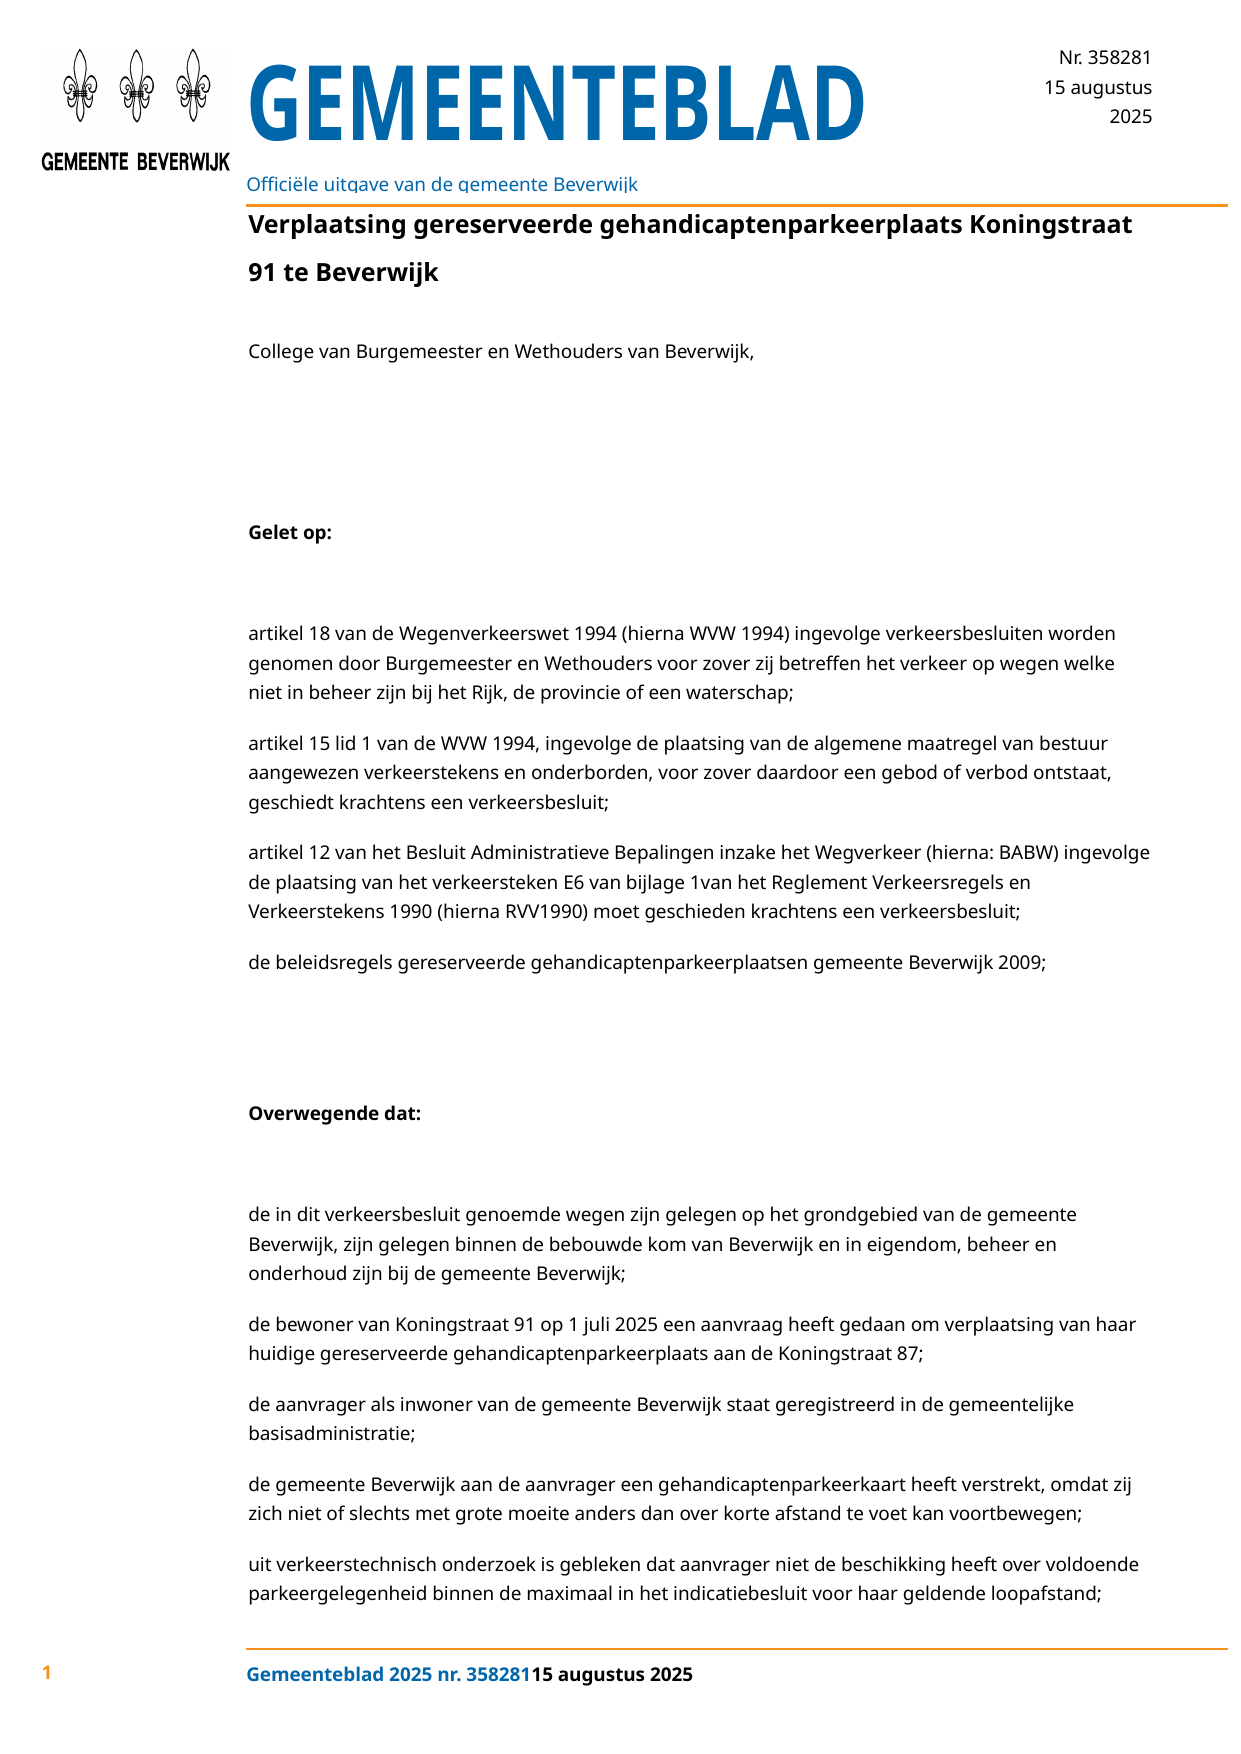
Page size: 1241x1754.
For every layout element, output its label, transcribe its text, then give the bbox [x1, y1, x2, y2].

text artikel 18 van de Wegenverkeerswet 1994 (hierna WVW 1994) ingevolge verkeersbesluiten worden genomen door Burgemeester en Wethouders voor zover zij betreffen het verkeer op wegen welke niet in beheer zijn bij het Rijk, de provincie of een waterschap; [248, 620, 1152, 705]
text College van Burgemeester en Wethouders van Beverwijk, [248, 339, 1152, 364]
text artikel 15 lid 1 van de WVW 1994, ingevolge de plaatsing van de algemene maatregel van bestuur aangewezen verkeerstekens en onderborden, voor zover daardoor een gebod of verbod ontstaat, geschiedt krachtens een verkeersbesluit; [248, 730, 1152, 815]
text de beleidsregels gereserveerde gehandicaptenparkeerplaatsen gemeente Beverwijk 2009; [248, 949, 1152, 975]
text artikel 12 van het Besluit Administratieve Bepalingen inzake het Wegverkeer (hierna: BABW) ingevolge de plaatsing van het verkeersteken E6 van bijlage 1van het Reglement Verkeersregels en Verkeerstekens 1990 (hierna RVV1990) moet geschieden krachtens een verkeersbesluit; [248, 839, 1152, 924]
text de bewoner van Koningstraat 91 op 1 juli 2025 een aanvraag heeft gedaan om verplaatsing van haar huidige gereserveerde gehandicaptenparkeerplaats aan de Koningstraat 87; [248, 1311, 1152, 1366]
text de aanvrager als inwoner van de gemeente Beverwijk staat geregistreerd in de gemeentelijke basisadministratie; [248, 1391, 1152, 1446]
text Overwegende dat: [248, 1100, 1152, 1126]
text Gelet op: [248, 519, 1152, 545]
picture [41, 47, 231, 172]
text Verplaatsing gereserveerde gehandicaptenparkeerplaats Koningstraat 91 te Beverwijk [248, 207, 1152, 288]
text uit verkeerstechnisch onderzoek is gebleken dat aanvrager niet de beschikking heeft over voldoende parkeergelegenheid binnen de maximaal in het indicatiebesluit voor haar geldende loopafstand; [248, 1551, 1152, 1606]
text de in dit verkeersbesluit genoemde wegen zijn gelegen op het grondgebied van de gemeente Beverwijk, zijn gelegen binnen de bebouwde kom van Beverwijk en in eigendom, beheer en onderhoud zijn bij de gemeente Beverwijk; [248, 1201, 1152, 1286]
text de gemeente Beverwijk aan de aanvrager een gehandicaptenparkeerkaart heeft verstrekt, omdat zij zich niet of slechts met grote moeite anders dan over korte afstand te voet kan voortbewegen; [248, 1471, 1152, 1526]
